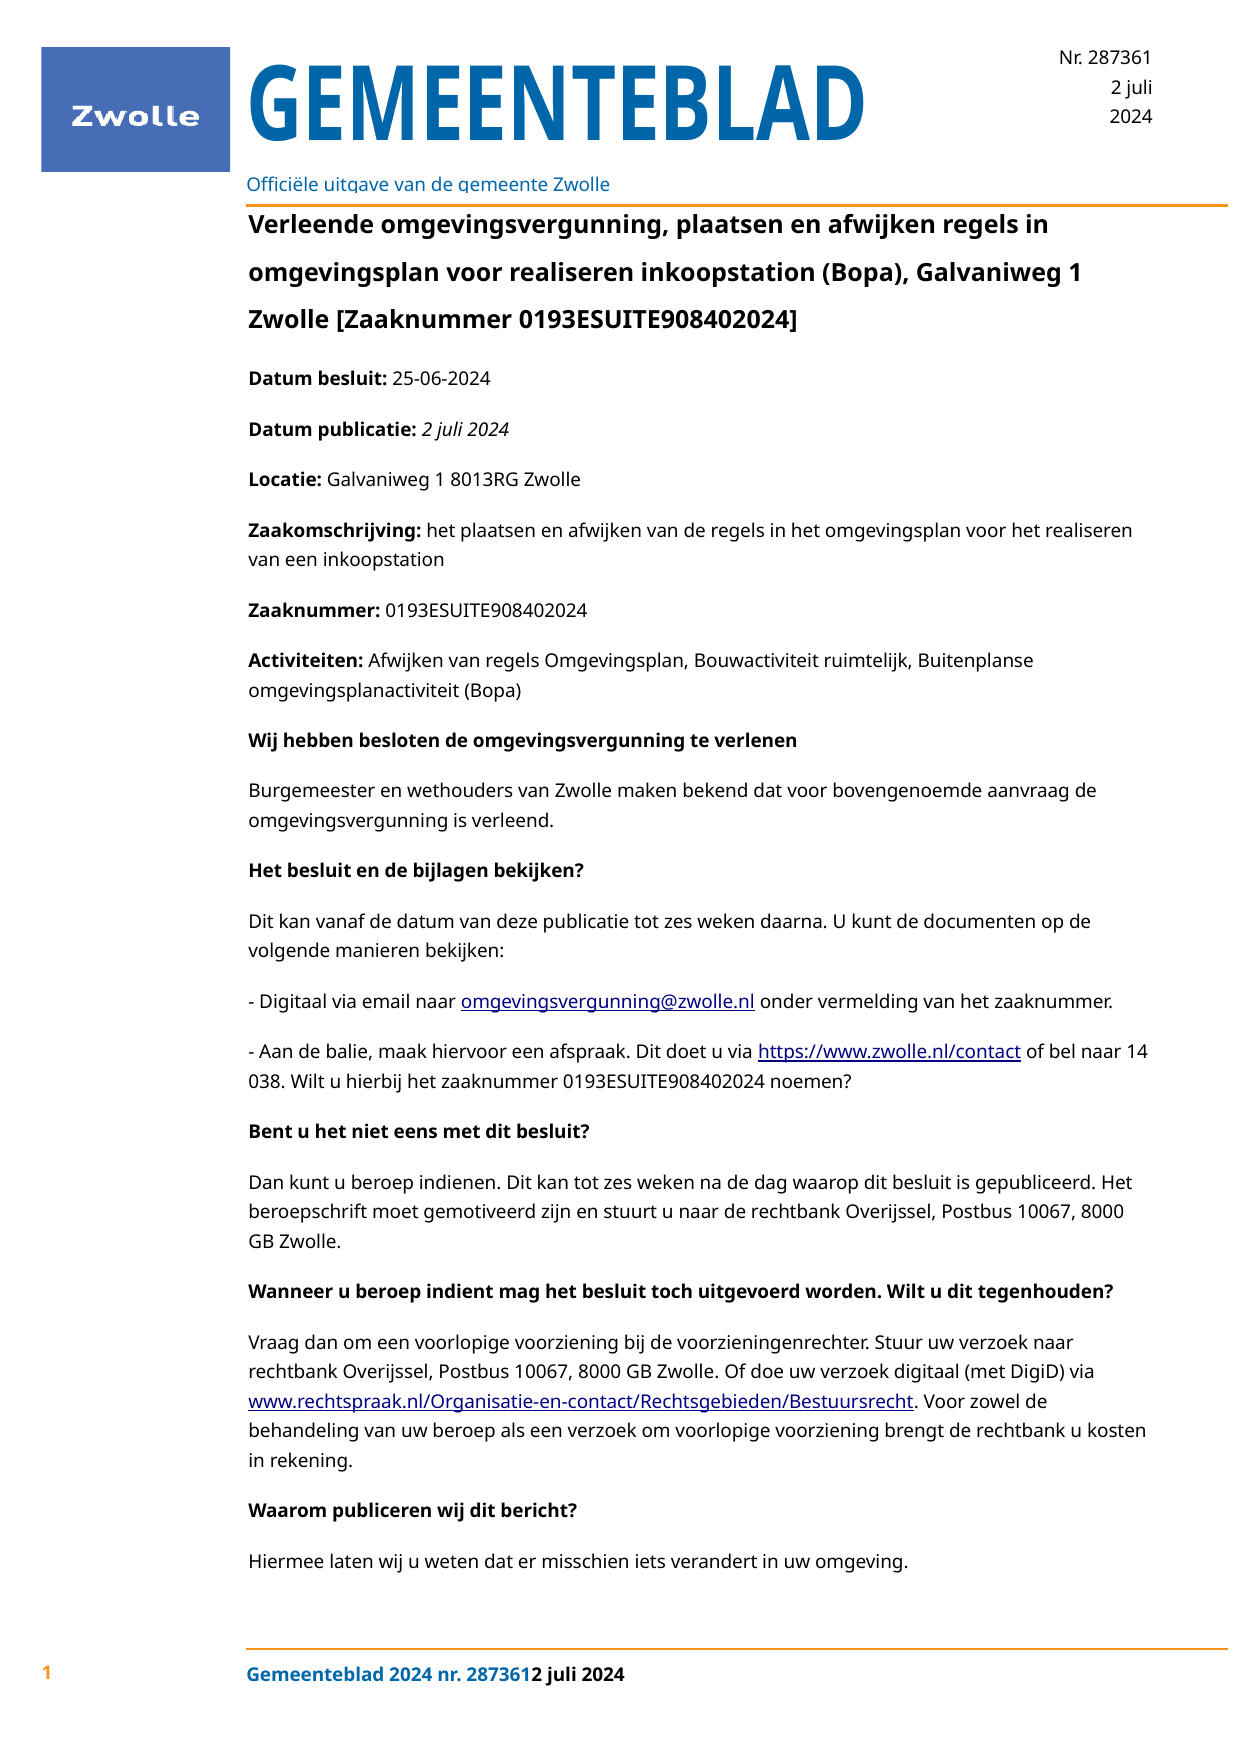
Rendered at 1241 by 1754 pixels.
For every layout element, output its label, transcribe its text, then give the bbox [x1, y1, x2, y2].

text Wij hebben besloten de omgevingsvergunning te verlenen [248, 727, 1152, 753]
text Dan kunt u beroep indienen. Dit kan tot zes weken na de dag waarop dit besluit is gepubliceerd. Het beroepschrift moet gemotiveerd zijn en stuurt u naar de rechtbank Overijssel, Postbus 10067, 8000 GB Zwolle. [248, 1169, 1152, 1254]
text Activiteiten: Afwijken van regels Omgevingsplan, Bouwactiviteit ruimtelijk, Buitenplanse omgevingsplanactiviteit (Bopa) [248, 647, 1152, 702]
text Dit kan vanaf de datum van deze publicatie tot zes weken daarna. U kunt de documenten op de volgende manieren bekijken: [248, 908, 1152, 963]
text Waarom publiceren wij dit bericht? [248, 1498, 1152, 1523]
text Datum publicatie: 2 juli 2024 [248, 416, 1152, 442]
text Vraag dan om een voorlopige voorziening bij de voorzieningenrechter. Stuur uw verzoek naar rechtbank Overijssel, Postbus 10067, 8000 GB Zwolle. Of doe uw verzoek digitaal (met DigiD) via www.rechtspraak.nl/Organisatie-en-contact/Rechtsgebieden/Bestuursrecht. Voor zowel de behandeling van uw beroep als een verzoek om voorlopige voorziening brengt de rechtbank u kosten in rekening. [248, 1329, 1152, 1473]
text Locatie: Galvaniweg 1 8013RG Zwolle [248, 466, 1152, 492]
text - Aan de balie, maak hiervoor een afspraak. Dit doet u via https://www.zwolle.nl/contact of bel naar 14 038. Wilt u hierbij het zaaknummer 0193ESUITE908402024 noemen? [248, 1038, 1152, 1094]
text Datum besluit: 25-06-2024 [248, 366, 1152, 391]
text Zaakomschrijving: het plaatsen en afwijken van de regels in het omgevingsplan voor het realiseren van een inkoopstation [248, 517, 1152, 572]
text Verleende omgevingsvergunning, plaatsen en afwijken regels in omgevingsplan voor realiseren inkoopstation (Bopa), Galvaniweg 1 Zwolle [Zaaknummer 0193ESUITE908402024] [248, 207, 1152, 336]
picture [41, 47, 231, 172]
text Wanneer u beroep indient mag het besluit toch uitgevoerd worden. Wilt u dit tegenhouden? [248, 1278, 1152, 1304]
text Zaaknummer: 0193ESUITE908402024 [248, 597, 1152, 622]
text - Digitaal via email naar omgevingsvergunning@zwolle.nl onder vermelding van het zaaknummer. [248, 988, 1152, 1014]
text Hiermee laten wij u weten dat er misschien iets verandert in uw omgeving. [248, 1548, 1152, 1574]
text Burgemeester en wethouders van Zwolle maken bekend dat voor bovengenoemde aanvraag de omgevingsvergunning is verleend. [248, 778, 1152, 833]
text Het besluit en de bijlagen bekijken? [248, 858, 1152, 883]
text Bent u het niet eens met dit besluit? [248, 1118, 1152, 1144]
